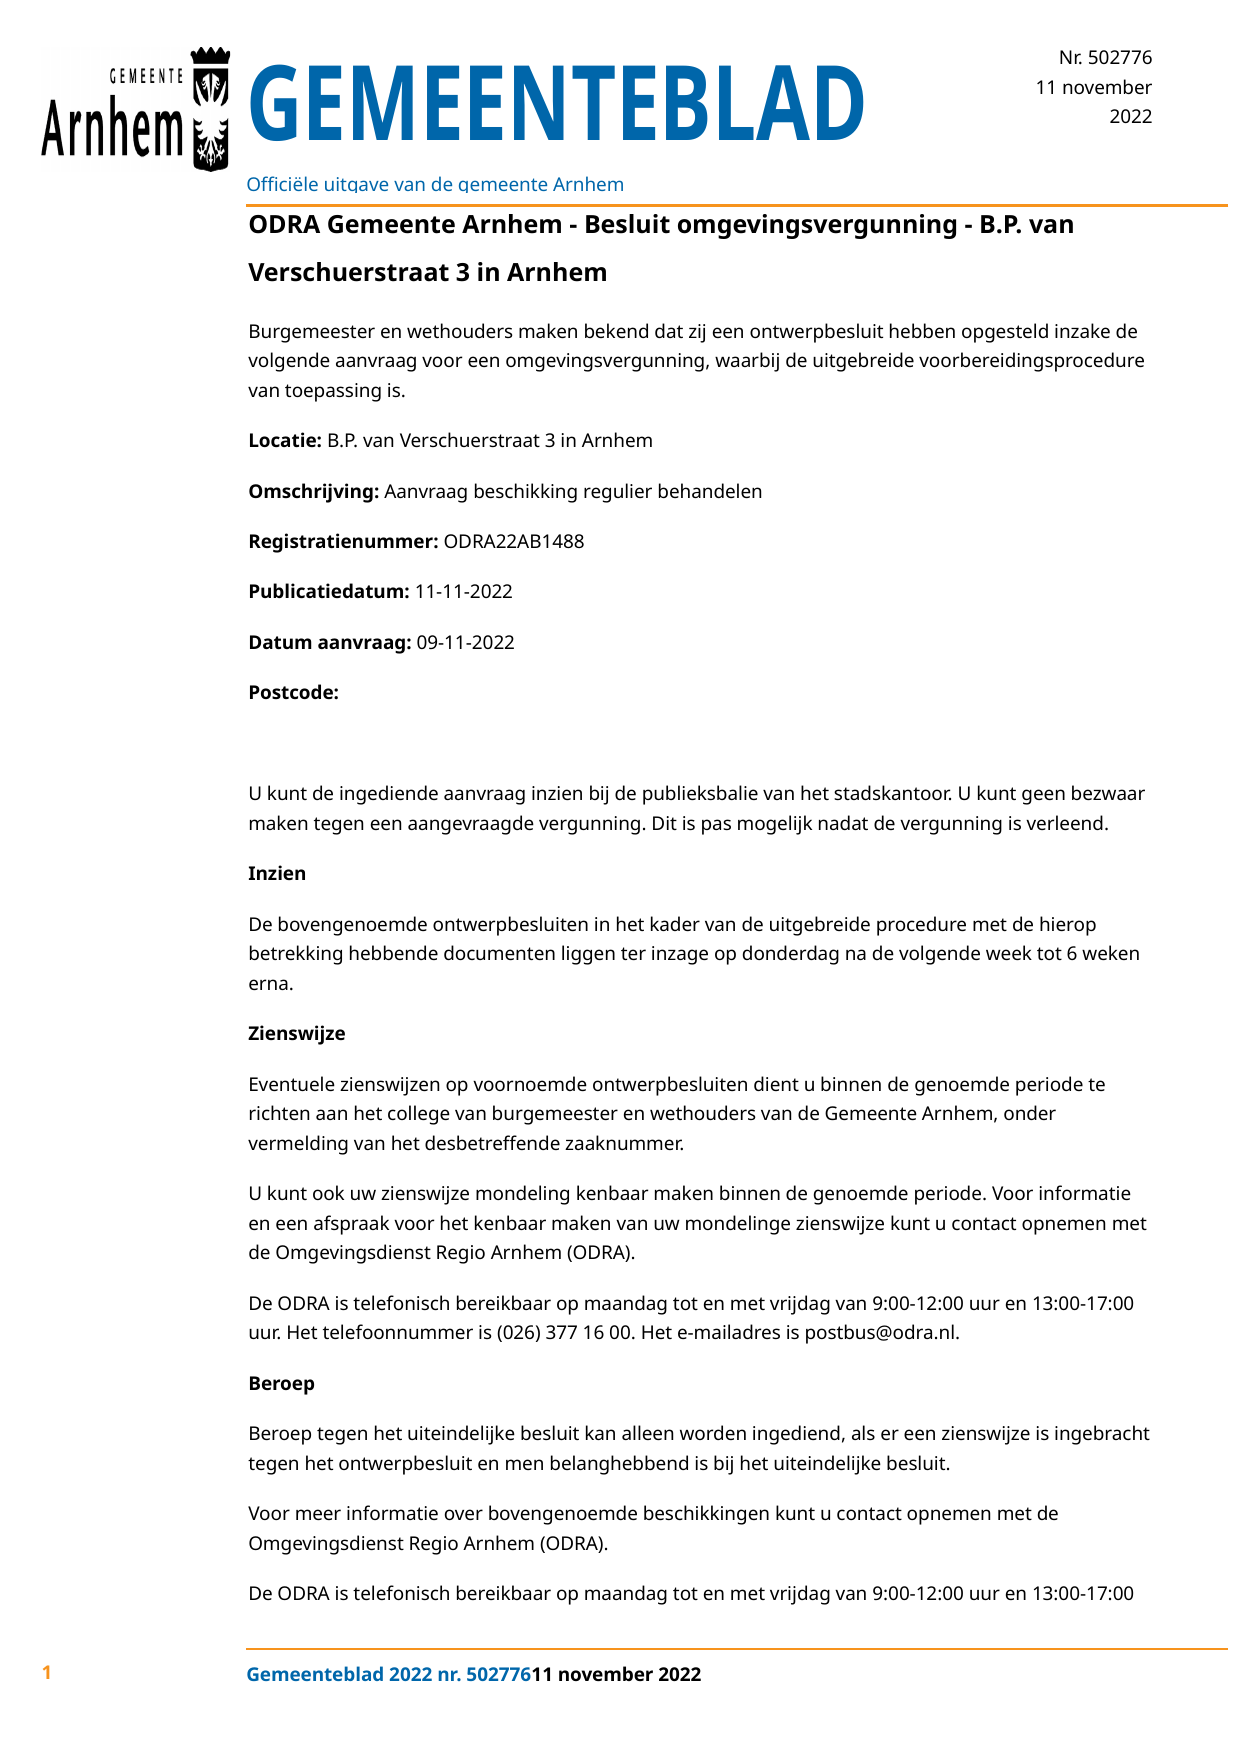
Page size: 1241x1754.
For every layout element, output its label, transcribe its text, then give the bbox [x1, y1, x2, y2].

picture [41, 47, 231, 172]
text Omschrijving: Aanvraag beschikking regulier behandelen [248, 478, 1152, 504]
text De ODRA is telefonisch bereikbaar op maandag tot en met vrijdag van 9:00-12:00 uur en 13:00-17:00 [248, 1580, 1152, 1606]
text ODRA Gemeente Arnhem - Besluit omgevingsvergunning - B.P. van Verschuerstraat 3 in Arnhem [248, 207, 1152, 288]
text Postcode: [248, 679, 1152, 705]
text De ODRA is telefonisch bereikbaar op maandag tot en met vrijdag van 9:00-12:00 uur en 13:00-17:00 uur. Het telefoonnummer is (026) 377 16 00. Het e-mailadres is postbus@odra.nl. [248, 1290, 1152, 1345]
text De bovengenoemde ontwerpbesluiten in het kader van de uitgebreide procedure met de hierop betrekking hebbende documenten liggen ter inzage op donderdag na de volgende week tot 6 weken erna. [248, 911, 1152, 996]
text Beroep [248, 1370, 1152, 1396]
text Eventuele zienswijzen op voornoemde ontwerpbesluiten dient u binnen de genoemde periode te richten aan het college van burgemeester en wethouders van de Gemeente Arnhem, onder vermelding van het desbetreffende zaaknummer. [248, 1071, 1152, 1156]
text Voor meer informatie over bovengenoemde beschikkingen kunt u contact opnemen met de Omgevingsdienst Regio Arnhem (ODRA). [248, 1500, 1152, 1556]
text U kunt de ingediende aanvraag inzien bij de publieksbalie van het stadskantoor. U kunt geen bezwaar maken tegen een aangevraagde vergunning. Dit is pas mogelijk nadat de vergunning is verleend. [248, 780, 1152, 836]
text Publicatiedatum: 11-11-2022 [248, 579, 1152, 604]
text U kunt ook uw zienswijze mondeling kenbaar maken binnen de genoemde periode. Voor informatie en een afspraak voor het kenbaar maken van uw mondelinge zienswijze kunt u contact opnemen met de Omgevingsdienst Regio Arnhem (ODRA). [248, 1180, 1152, 1265]
text Registratienummer: ODRA22AB1488 [248, 528, 1152, 554]
text Burgemeester en wethouders maken bekend dat zij een ontwerpbesluit hebben opgesteld inzake de volgende aanvraag voor een omgevingsvergunning, waarbij de uitgebreide voorbereidingsprocedure van toepassing is. [248, 318, 1152, 403]
text Locatie: B.P. van Verschuerstraat 3 in Arnhem [248, 427, 1152, 453]
text Datum aanvraag: 09-11-2022 [248, 629, 1152, 655]
text Inzien [248, 860, 1152, 886]
text Beroep tegen het uiteindelijke besluit kan alleen worden ingediend, als er een zienswijze is ingebracht tegen het ontwerpbesluit en men belanghebbend is bij het uiteindelijke besluit. [248, 1420, 1152, 1476]
text Zienswijze [248, 1020, 1152, 1046]
